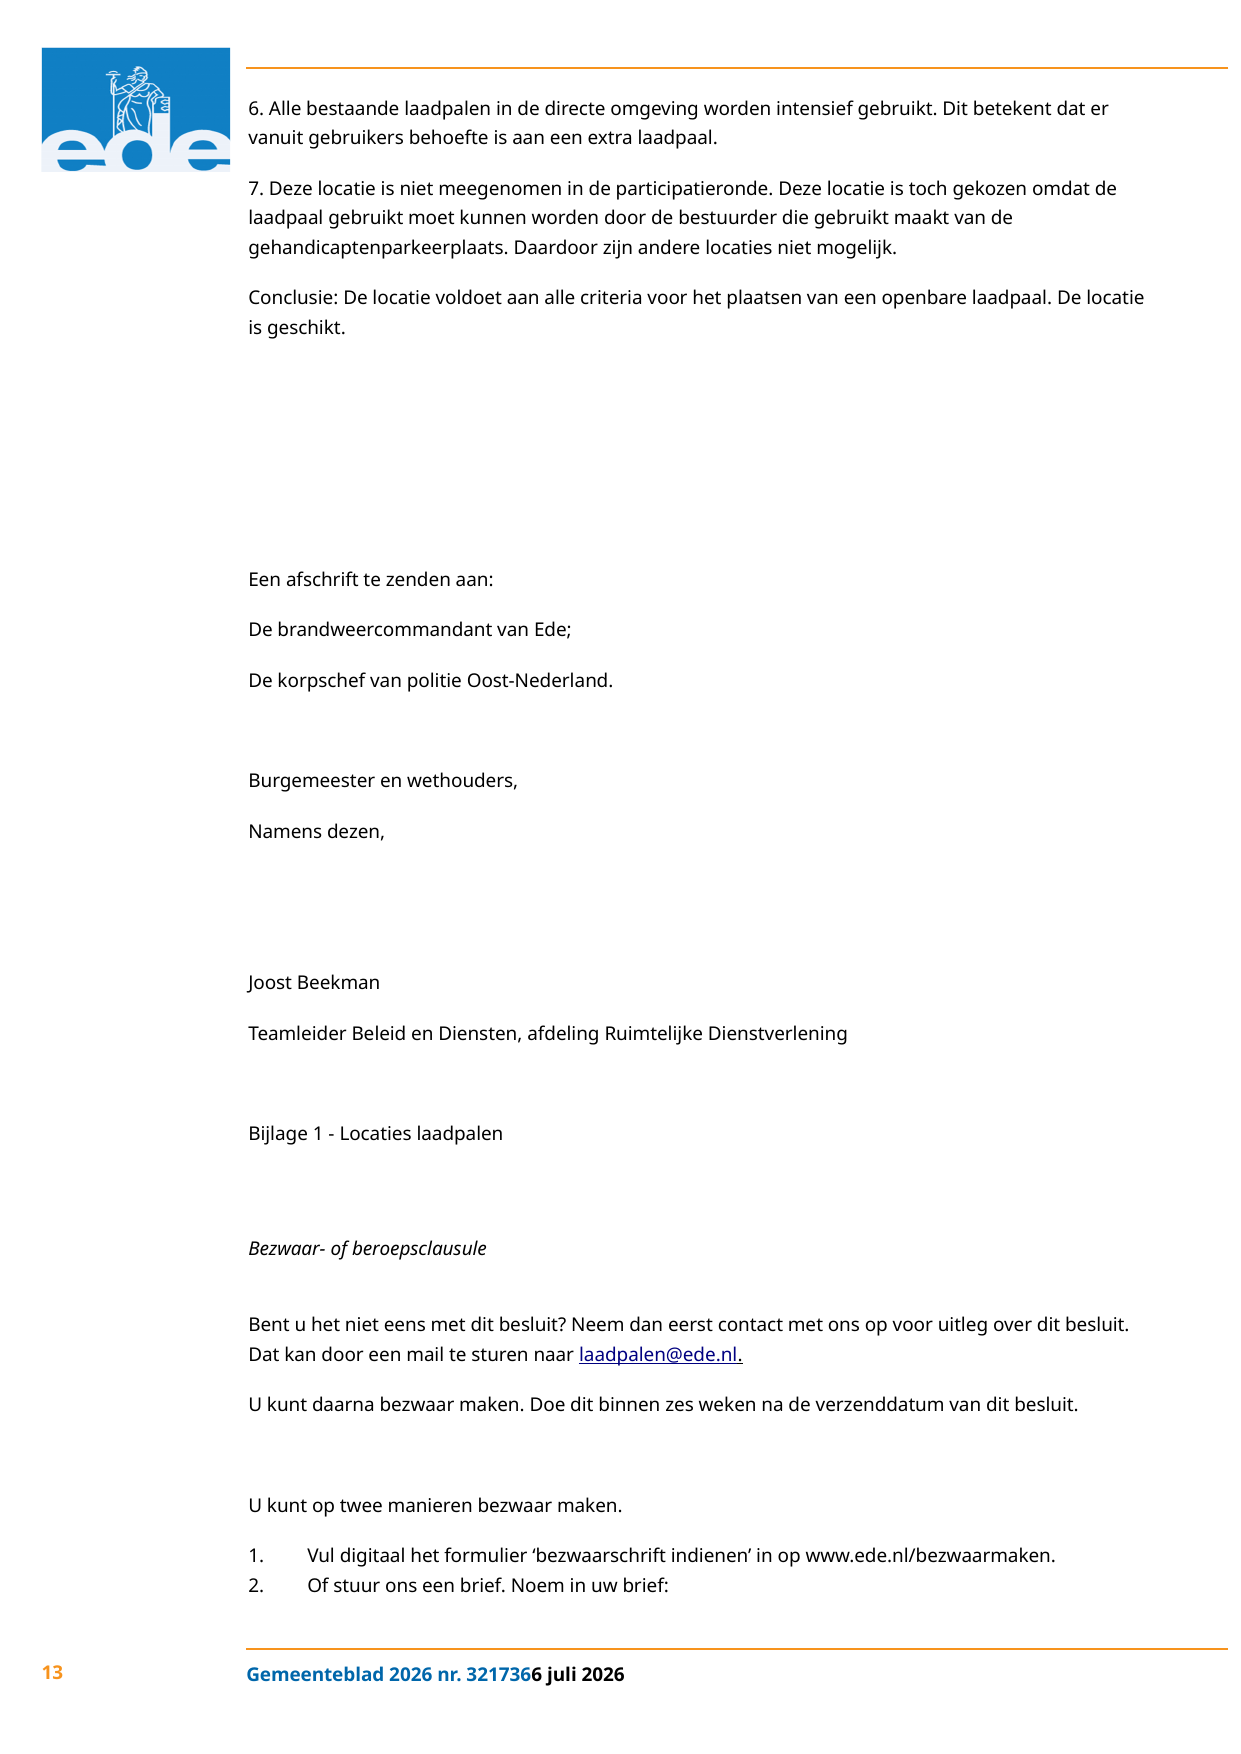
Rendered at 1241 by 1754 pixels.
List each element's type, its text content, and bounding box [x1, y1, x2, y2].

text 6. Alle bestaande laadpalen in de directe omgeving worden intensief gebruikt. Dit betekent dat er vanuit gebruikers behoefte is aan een extra laadpaal. [248, 95, 1152, 150]
text U kunt op twee manieren bezwaar maken. [248, 1492, 1152, 1518]
text Bezwaar- of beroepsclausule [248, 1235, 1152, 1261]
text Teamleider Beleid en Diensten, afdeling Ruimtelijke Dienstverlening [248, 1020, 1152, 1046]
text De korpschef van politie Oost-Nederland. [248, 667, 1152, 693]
text Burgemeester en wethouders, [248, 768, 1152, 793]
text De brandweercommandant van Ede; [248, 616, 1152, 642]
text 7. Deze locatie is niet meegenomen in de participatieronde. Deze locatie is toch gekozen omdat de laadpaal gebruikt moet kunnen worden door de bestuurder die gebruikt maakt van de gehandicaptenparkeerplaats. Daardoor zijn andere locaties niet mogelijk. [248, 175, 1152, 260]
text Joost Beekman [248, 969, 1152, 995]
text Bent u het niet eens met dit besluit? Neem dan eerst contact met ons op voor uitleg over dit besluit. Dat kan door een mail te sturen naar laadpalen@ede.nl. [248, 1311, 1152, 1366]
text Een afschrift te zenden aan: [248, 566, 1152, 592]
picture [41, 47, 231, 172]
text U kunt daarna bezwaar maken. Doe dit binnen zes weken na de verzenddatum van dit besluit. [248, 1391, 1152, 1417]
text Bijlage 1 - Locaties laadpalen [248, 1121, 1152, 1146]
text Namens dezen, [248, 818, 1152, 844]
text Conclusie: De locatie voldoet aan alle criteria voor het plaatsen van een openbare laadpaal. De locatie is geschikt. [248, 284, 1152, 340]
list Vul digitaal het formulier ‘bezwaarschrift indienen’ in op www.ede.nl/bezwaarmaken. [248, 1542, 1152, 1568]
list Of stuur ons een brief. Noem in uw brief: [248, 1572, 1152, 1598]
